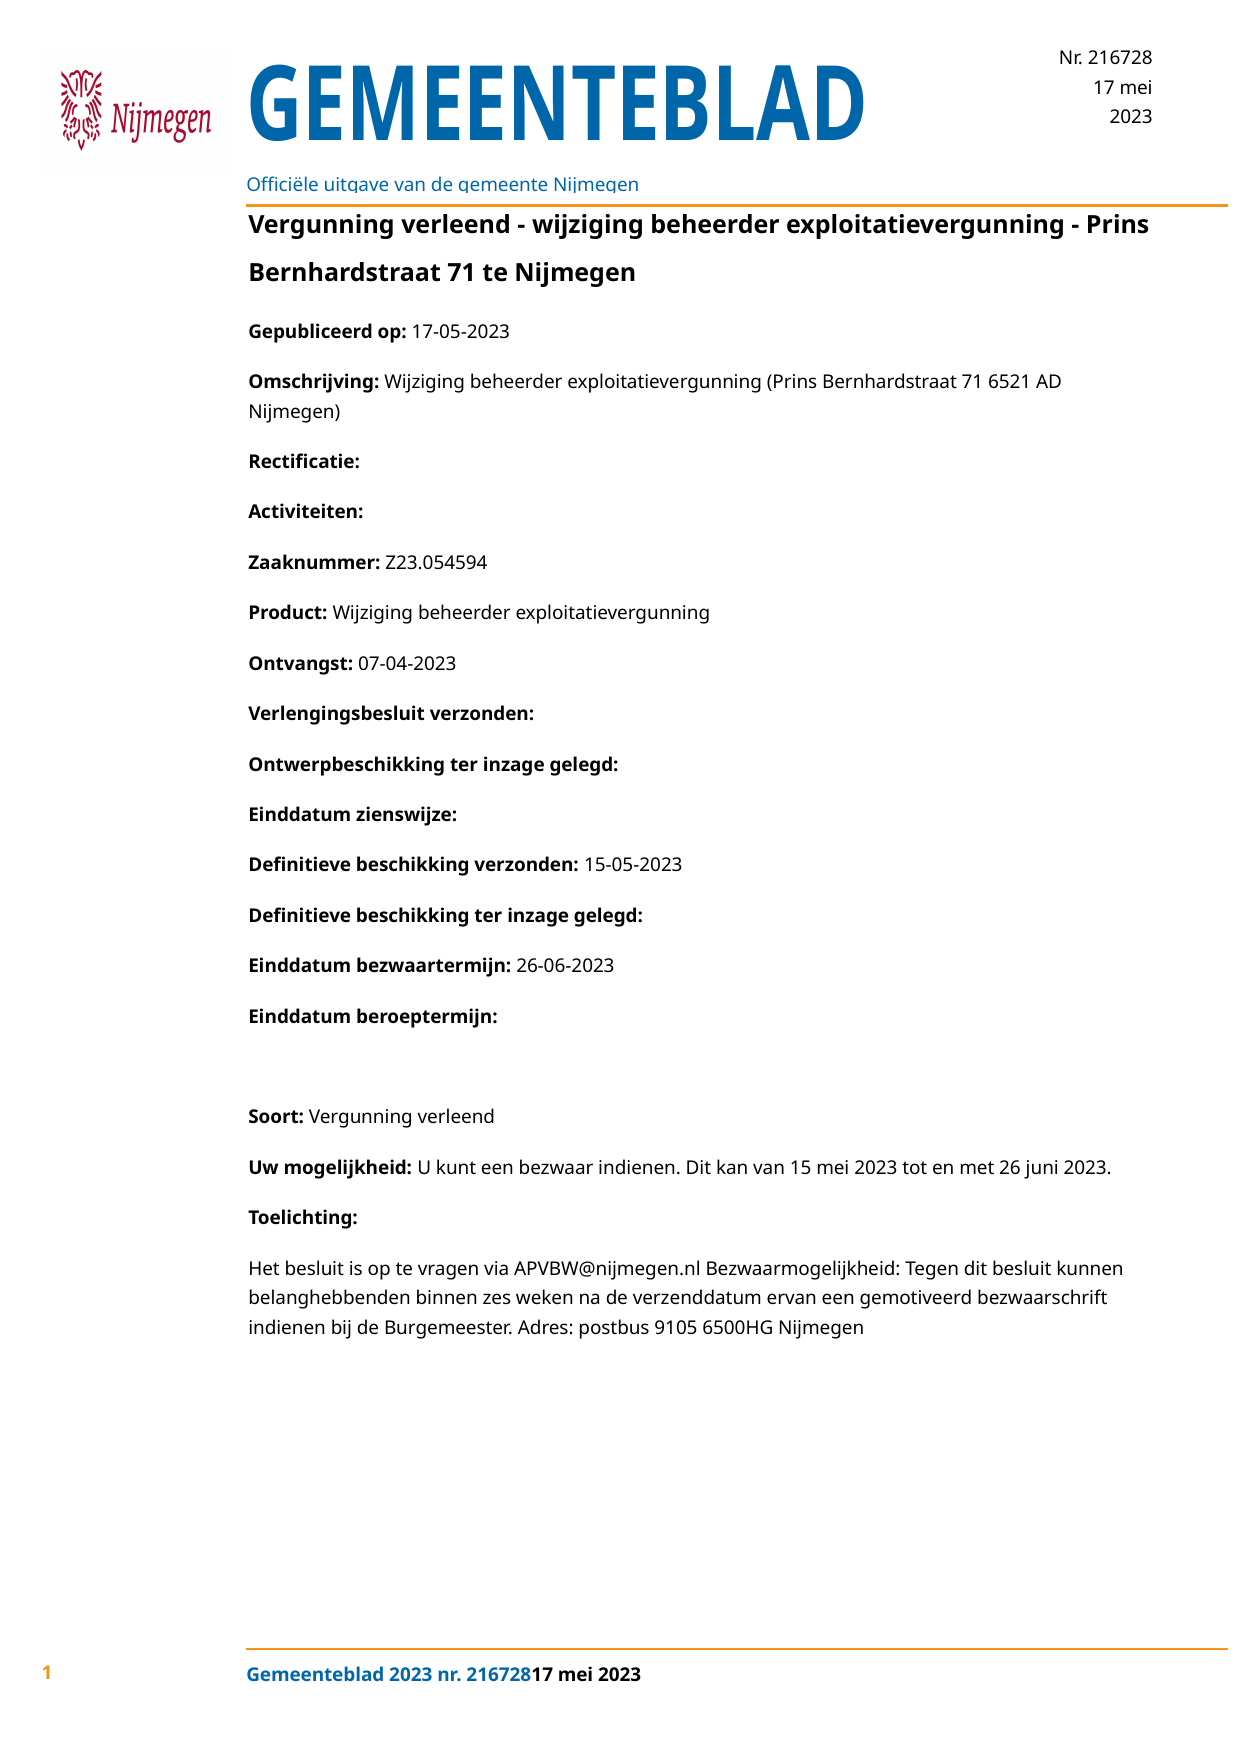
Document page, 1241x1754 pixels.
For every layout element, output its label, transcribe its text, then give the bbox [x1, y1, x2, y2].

picture [41, 47, 231, 172]
text Definitieve beschikking ter inzage gelegd: [248, 902, 1152, 928]
text Het besluit is op te vragen via APVBW@nijmegen.nl Bezwaarmogelijkheid: Tegen dit besluit kunnen belanghebbenden binnen zes weken na de verzenddatum ervan een gemotiveerd bezwaarschrift indienen bij de Burgemeester. Adres: postbus 9105 6500HG Nijmegen [248, 1255, 1152, 1340]
text Vergunning verleend - wijziging beheerder exploitatievergunning - Prins Bernhardstraat 71 te Nijmegen [248, 207, 1152, 288]
text Ontvangst: 07-04-2023 [248, 650, 1152, 676]
text Toelichting: [248, 1204, 1152, 1230]
text Einddatum beroeptermijn: [248, 1003, 1152, 1029]
text Definitieve beschikking verzonden: 15-05-2023 [248, 852, 1152, 877]
text Uw mogelijkheid: U kunt een bezwaar indienen. Dit kan van 15 mei 2023 tot en met 26 juni 2023. [248, 1154, 1152, 1180]
text Einddatum zienswijze: [248, 801, 1152, 827]
text Product: Wijziging beheerder exploitatievergunning [248, 599, 1152, 625]
text Zaaknummer: Z23.054594 [248, 549, 1152, 575]
text Rectificatie: [248, 448, 1152, 474]
text Verlengingsbesluit verzonden: [248, 700, 1152, 726]
text Gepubliceerd op: 17-05-2023 [248, 318, 1152, 344]
text Activiteiten: [248, 499, 1152, 524]
text Ontwerpbeschikking ter inzage gelegd: [248, 751, 1152, 777]
text Omschrijving: Wijziging beheerder exploitatievergunning (Prins Bernhardstraat 71 6521 AD Nijmegen) [248, 368, 1152, 424]
text Soort: Vergunning verleend [248, 1104, 1152, 1129]
text Einddatum bezwaartermijn: 26-06-2023 [248, 952, 1152, 978]
